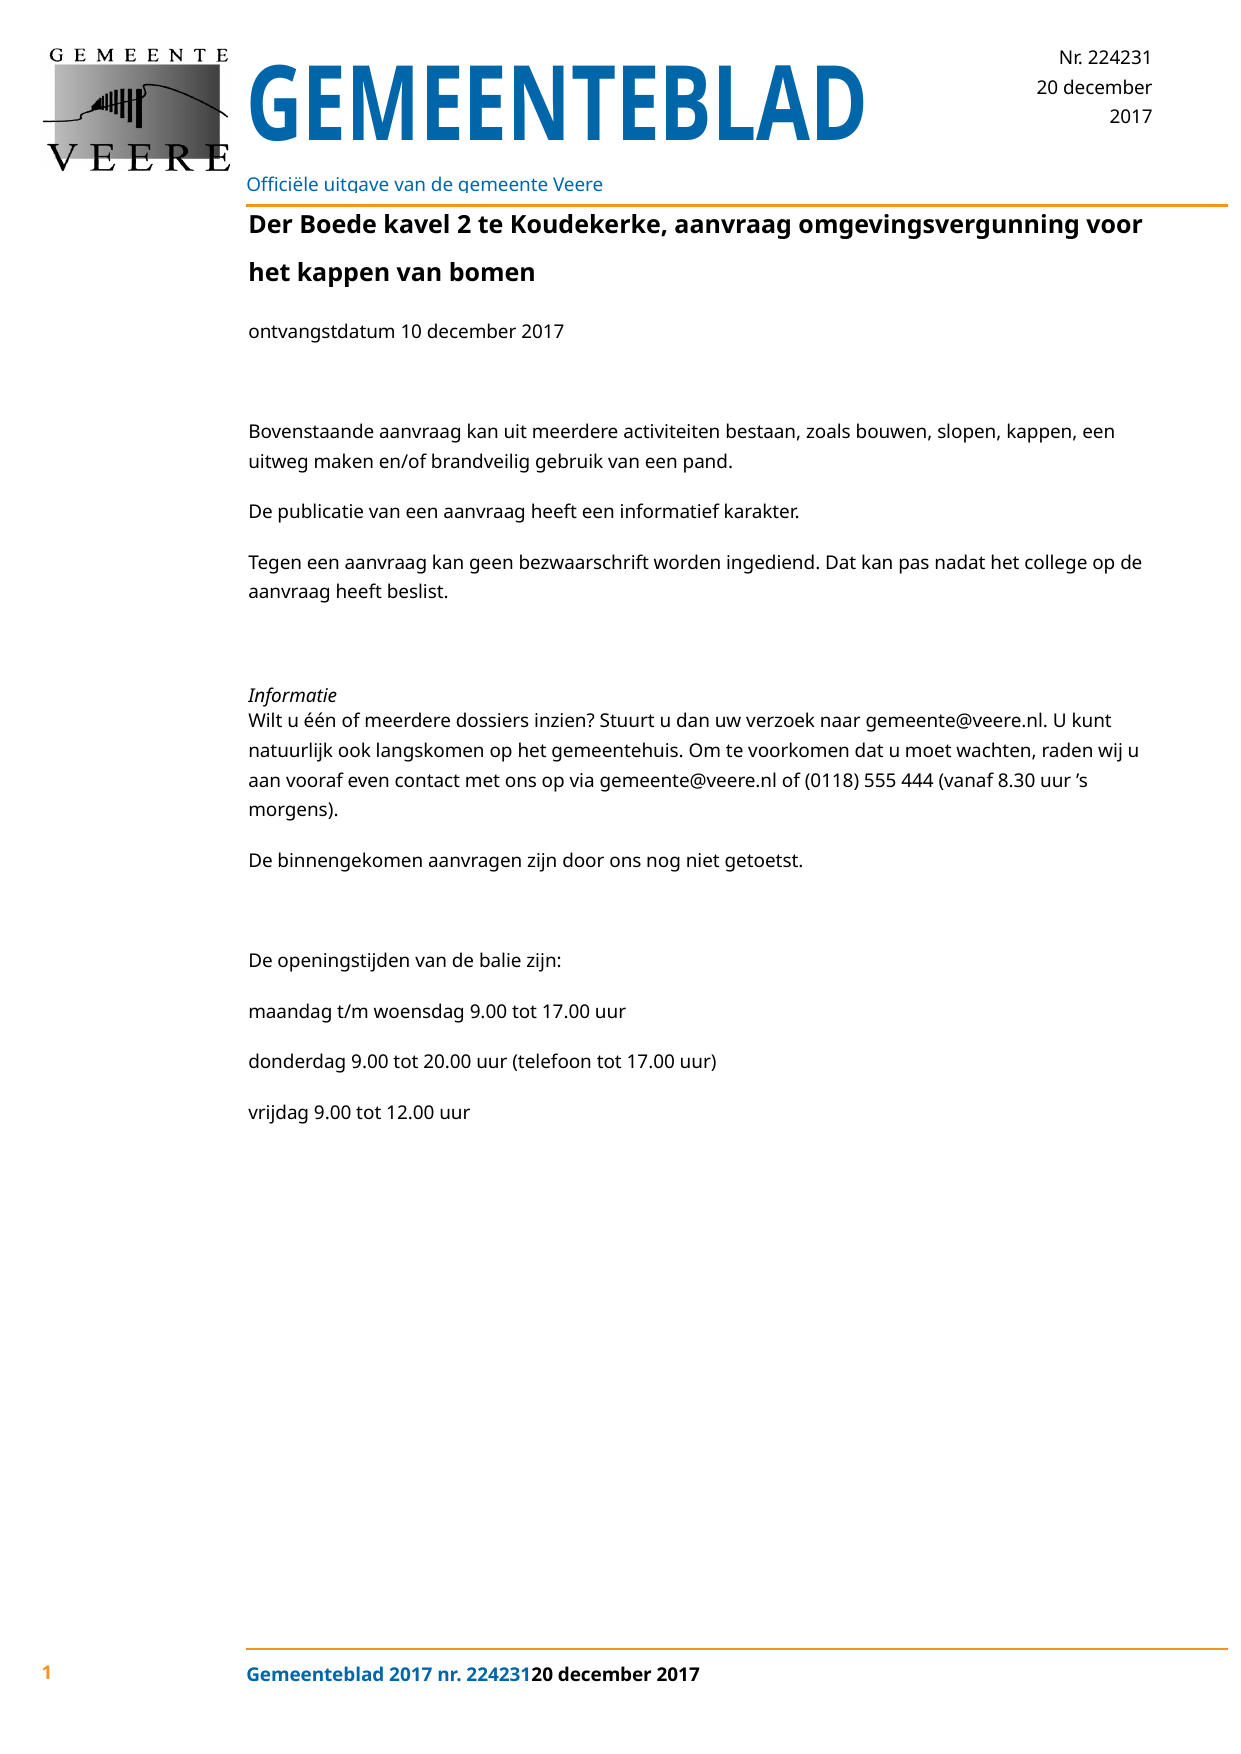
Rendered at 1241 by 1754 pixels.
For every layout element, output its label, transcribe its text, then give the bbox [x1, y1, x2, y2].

text Bovenstaande aanvraag kan uit meerdere activiteiten bestaan, zoals bouwen, slopen, kappen, een uitweg maken en/of brandveilig gebruik van een pand. [248, 419, 1152, 474]
text donderdag 9.00 tot 20.00 uur (telefoon tot 17.00 uur) [248, 1048, 1152, 1074]
text De binnengekomen aanvragen zijn door ons nog niet getoetst. [248, 847, 1152, 873]
text ontvangstdatum 10 december 2017 [248, 318, 1152, 344]
text Informatie [248, 682, 1152, 708]
picture [41, 47, 231, 172]
text Wilt u één of meerdere dossiers inzien? Stuurt u dan uw verzoek naar gemeente@veere.nl. U kunt natuurlijk ook langskomen op het gemeentehuis. Om te voorkomen dat u moet wachten, raden wij u aan vooraf even contact met ons op via gemeente@veere.nl of (0118) 555 444 (vanaf 8.30 uur ’s morgens). [248, 708, 1152, 822]
text De publicatie van een aanvraag heeft een informatief karakter. [248, 499, 1152, 524]
text Tegen een aanvraag kan geen bezwaarschrift worden ingediend. Dat kan pas nadat het college op de aanvraag heeft beslist. [248, 549, 1152, 604]
text vrijdag 9.00 tot 12.00 uur [248, 1099, 1152, 1125]
text maandag t/m woensdag 9.00 tot 17.00 uur [248, 998, 1152, 1024]
text Der Boede kavel 2 te Koudekerke, aanvraag omgevingsvergunning voor het kappen van bomen [248, 207, 1152, 288]
text De openingstijden van de balie zijn: [248, 948, 1152, 973]
